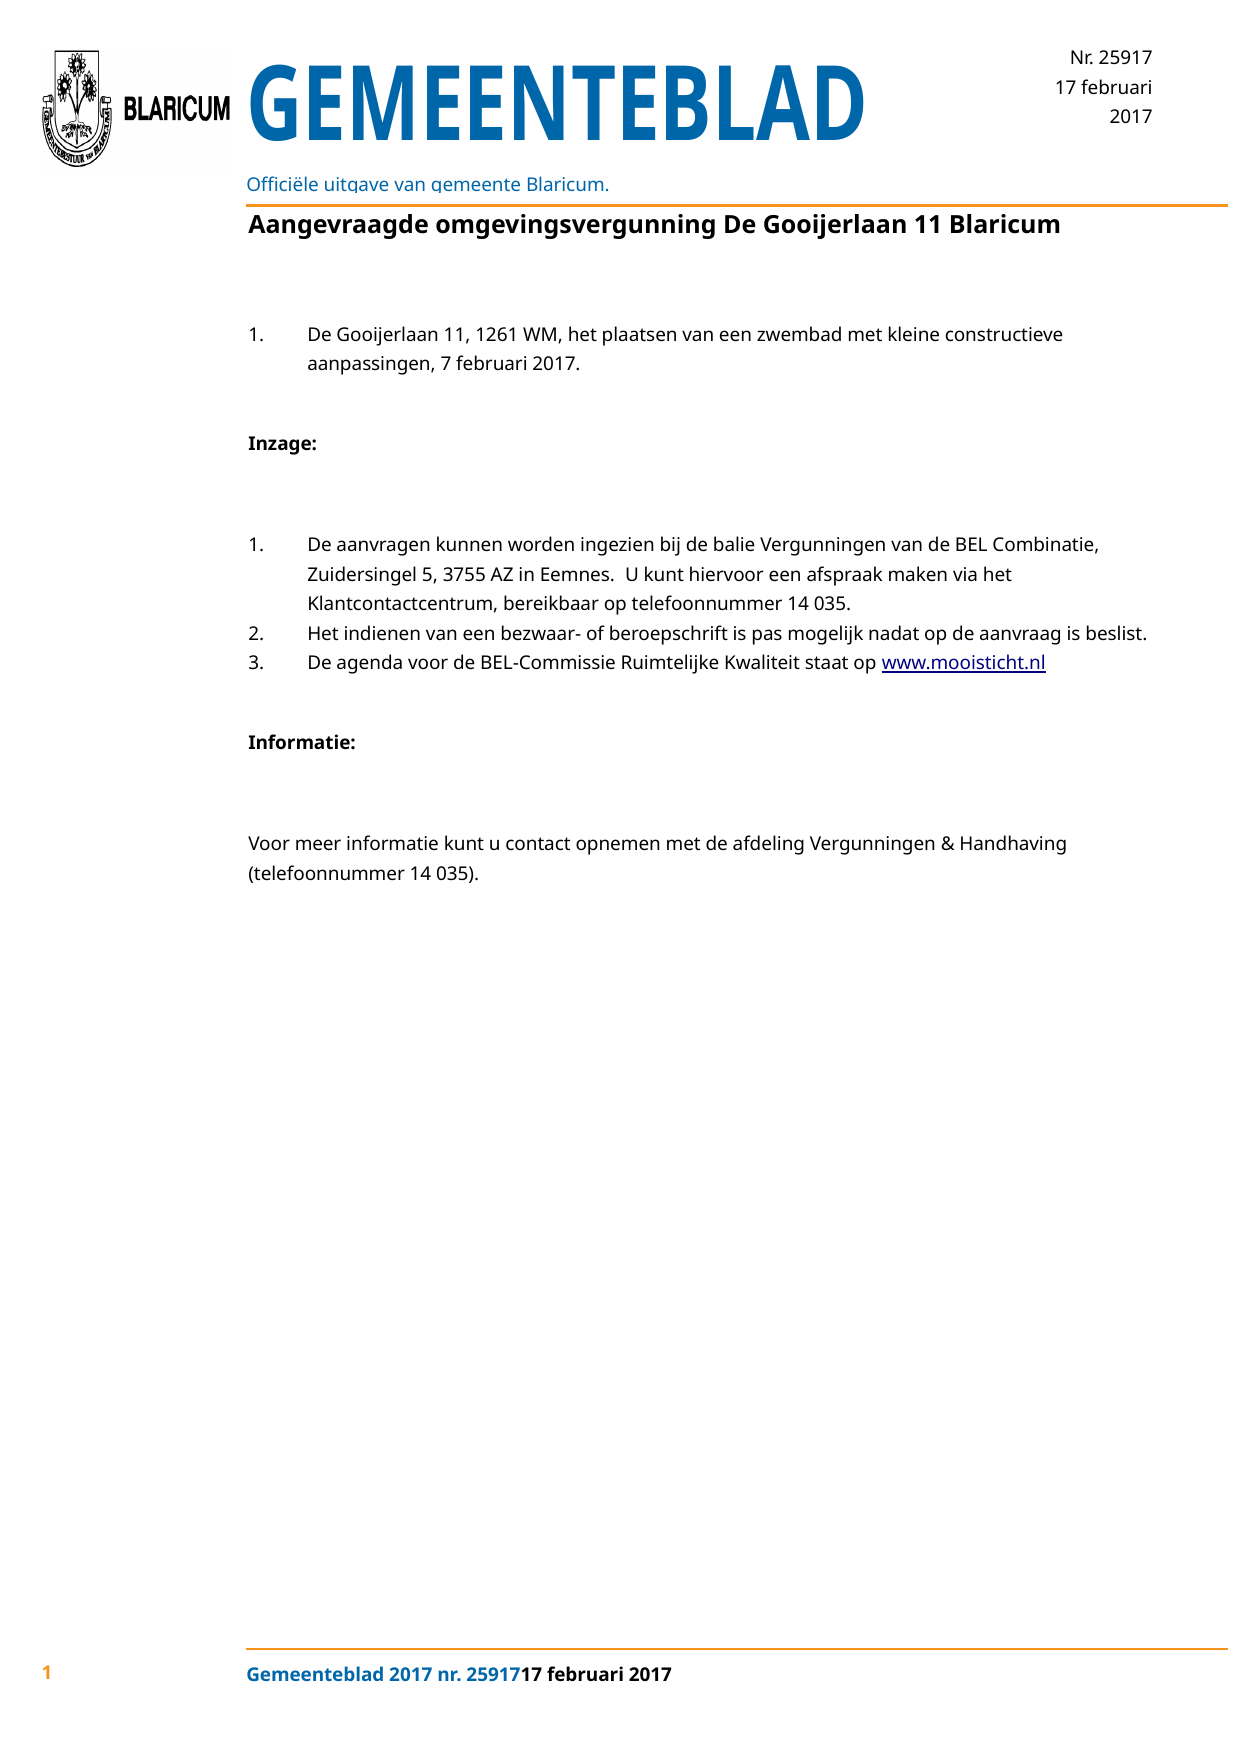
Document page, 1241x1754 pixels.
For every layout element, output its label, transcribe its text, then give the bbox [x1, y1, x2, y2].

text Informatie: [248, 729, 1152, 755]
text Aangevraagde omgevingsvergunning De Gooijerlaan 11 Blaricum [248, 207, 1152, 241]
list Het indienen van een bezwaar- of beroepschrift is pas mogelijk nadat op de aanvraag is beslist. [248, 620, 1152, 646]
picture [41, 47, 231, 172]
list De aanvragen kunnen worden ingezien bij de balie Vergunningen van de BEL Combinatie, Zuidersingel 5, 3755 AZ in Eemnes. U kunt hiervoor een afspraak maken via het Klantcontactcentrum, bereikbaar op telefoonnummer 14 035. [248, 531, 1152, 616]
text Inzage: [248, 430, 1152, 456]
list De Gooijerlaan 11, 1261 WM, het plaatsen van een zwembad met kleine constructieve aanpassingen, 7 februari 2017. [248, 321, 1152, 376]
list De agenda voor de BEL-Commissie Ruimtelijke Kwaliteit staat op www.mooisticht.nl [248, 649, 1152, 675]
text Voor meer informatie kunt u contact opnemen met de afdeling Vergunningen & Handhaving (telefoonnummer 14 035). [248, 830, 1152, 886]
